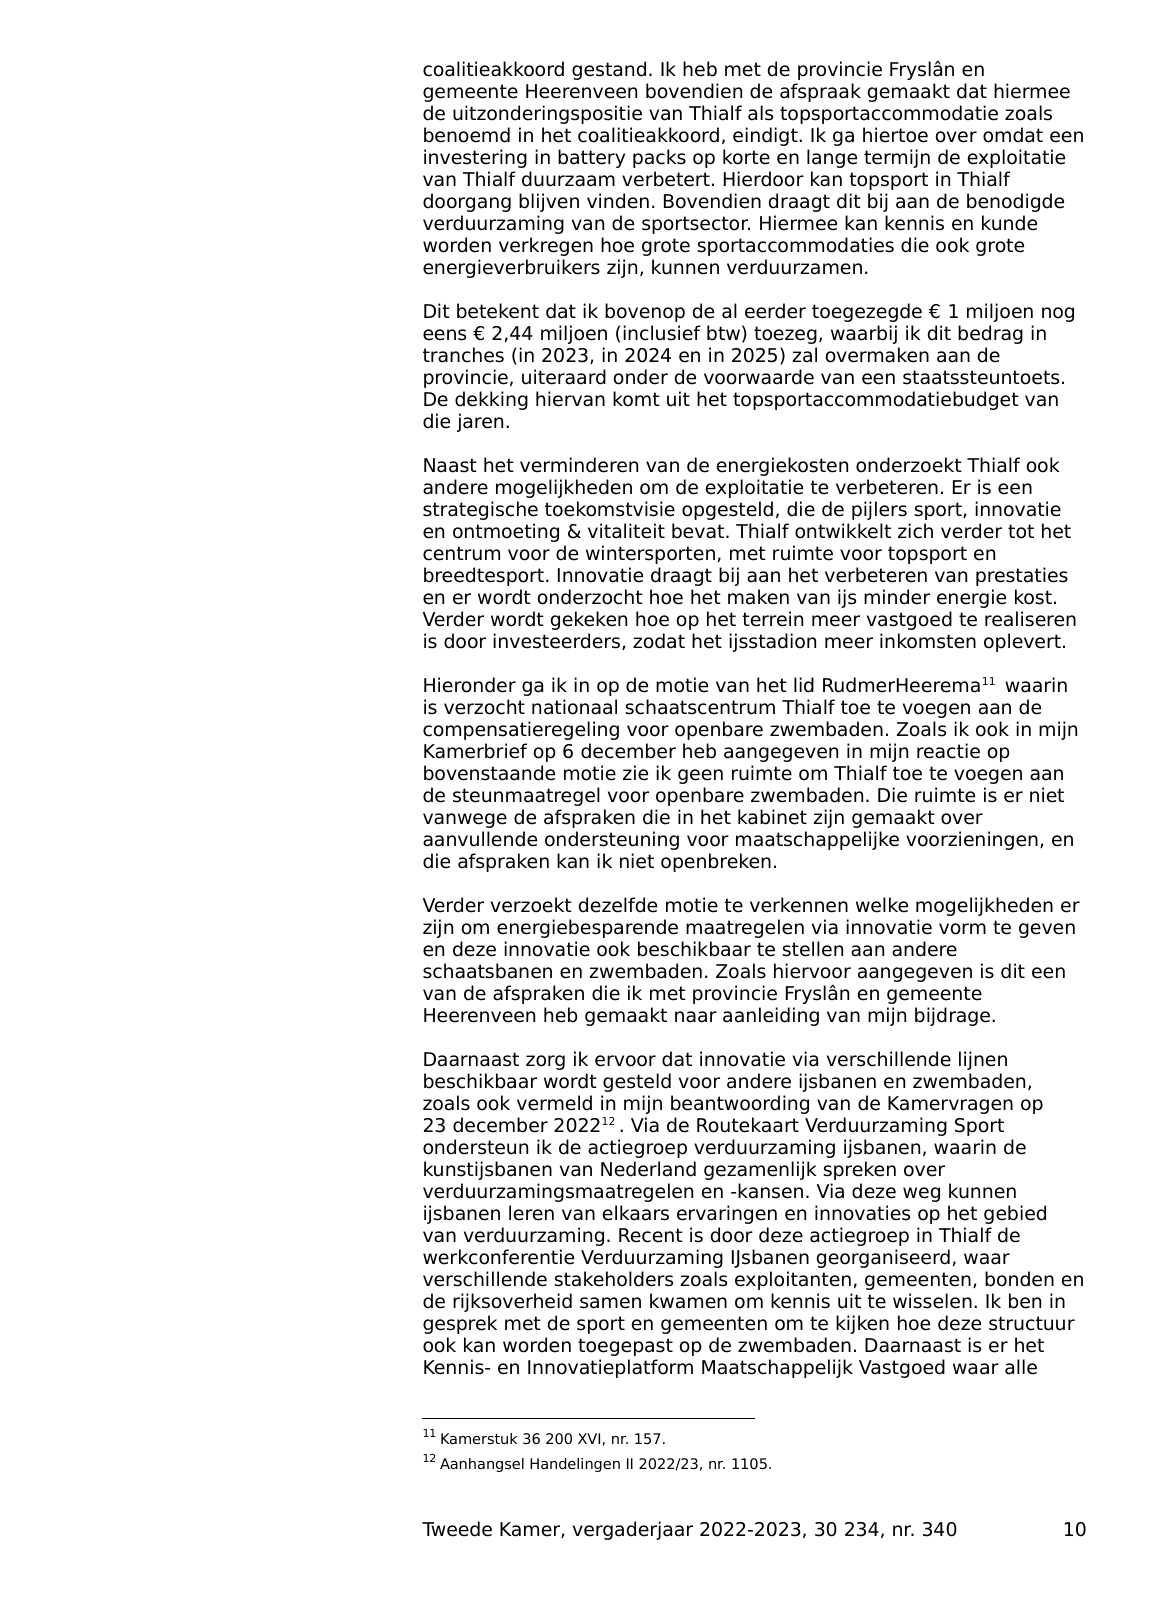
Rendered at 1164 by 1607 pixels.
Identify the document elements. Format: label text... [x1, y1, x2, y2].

text Hieronder ga ik in op de motie van het lid RudmerHeerema waarin is verzocht nationaal schaatscentrum Thialf toe te voegen aan de compensatieregeling voor openbare zwembaden. Zoals ik ook in mijn Kamerbrief op 6 december heb aangegeven in mijn reactie op bovenstaande motie zie ik geen ruimte om Thialf toe te voegen aan de steunmaatregel voor openbare zwembaden. Die ruimte is er niet vanwege de afspraken die in het kabinet zijn gemaakt over aanvullende ondersteuning voor maatschappelijke voorzieningen, en die afspraken kan ik niet openbreken. [422, 675, 1087, 873]
text Kamerstuk 36 200 XVI, nr. 157. [422, 1427, 1087, 1449]
text Verder verzoekt dezelfde motie te verkennen welke mogelijkheden er zijn om energiebesparende maatregelen via innovatie vorm te geven en deze innovatie ook beschikbaar te stellen aan andere schaatsbanen en zwembaden. Zoals hiervoor aangegeven is dit een van de afspraken die ik met provincie Fryslân en gemeente Heerenveen heb gemaakt naar aanleiding van mijn bijdrage. [422, 895, 1087, 1027]
text coalitieakkoord gestand. Ik heb met de provincie Fryslân en gemeente Heerenveen bovendien de afspraak gemaakt dat hiermee de uitzonderingspositie van Thialf als topsportaccommodatie zoals benoemd in het coalitieakkoord, eindigt. Ik ga hiertoe over omdat een investering in battery packs op korte en lange termijn de exploitatie van Thialf duurzaam verbetert. Hierdoor kan topsport in Thialf doorgang blijven vinden. Bovendien draagt dit bij aan de benodigde verduurzaming van de sportsector. Hiermee kan kennis en kunde worden verkregen hoe grote sportaccommodaties die ook grote energieverbruikers zijn, kunnen verduurzamen. [422, 59, 1087, 279]
text Daarnaast zorg ik ervoor dat innovatie via verschillende lijnen beschikbaar wordt gesteld voor andere ijsbanen en zwembaden, zoals ook vermeld in mijn beantwoording van de Kamervragen op 23 december 2022. Via de Routekaart Verduurzaming Sport ondersteun ik de actiegroep verduurzaming ijsbanen, waarin de kunstijsbanen van Nederland gezamenlijk spreken over verduurzamingsmaatregelen en -kansen. Via deze weg kunnen ijsbanen leren van elkaars ervaringen en innovaties op het gebied van verduurzaming. Recent is door deze actiegroep in Thialf de werkconferentie Verduurzaming IJsbanen georganiseerd, waar verschillende stakeholders zoals exploitanten, gemeenten, bonden en de rijksoverheid samen kwamen om kennis uit te wisselen. Ik ben in gesprek met de sport en gemeenten om te kijken hoe deze structuur ook kan worden toegepast op de zwembaden. Daarnaast is er het Kennis- en Innovatieplatform Maatschappelijk Vastgoed waar alle [422, 1049, 1087, 1379]
text Naast het verminderen van de energiekosten onderzoekt Thialf ook andere mogelijkheden om de exploitatie te verbeteren. Er is een strategische toekomstvisie opgesteld, die de pijlers sport, innovatie en ontmoeting & vitaliteit bevat. Thialf ontwikkelt zich verder tot het centrum voor de wintersporten, met ruimte voor topsport en breedtesport. Innovatie draagt bij aan het verbeteren van prestaties en er wordt onderzocht hoe het maken van ijs minder energie kost. Verder wordt gekeken hoe op het terrein meer vastgoed te realiseren is door investeerders, zodat het ijsstadion meer inkomsten oplevert. [422, 455, 1087, 653]
text Dit betekent dat ik bovenop de al eerder toegezegde € 1 miljoen nog eens € 2,44 miljoen (inclusief btw) toezeg, waarbij ik dit bedrag in tranches (in 2023, in 2024 en in 2025) zal overmaken aan de provincie, uiteraard onder de voorwaarde van een staatssteuntoets. De dekking hiervan komt uit het topsportaccommodatiebudget van die jaren. [422, 301, 1087, 433]
text Aanhangsel Handelingen II 2022/23, nr. 1105. [422, 1452, 1087, 1474]
